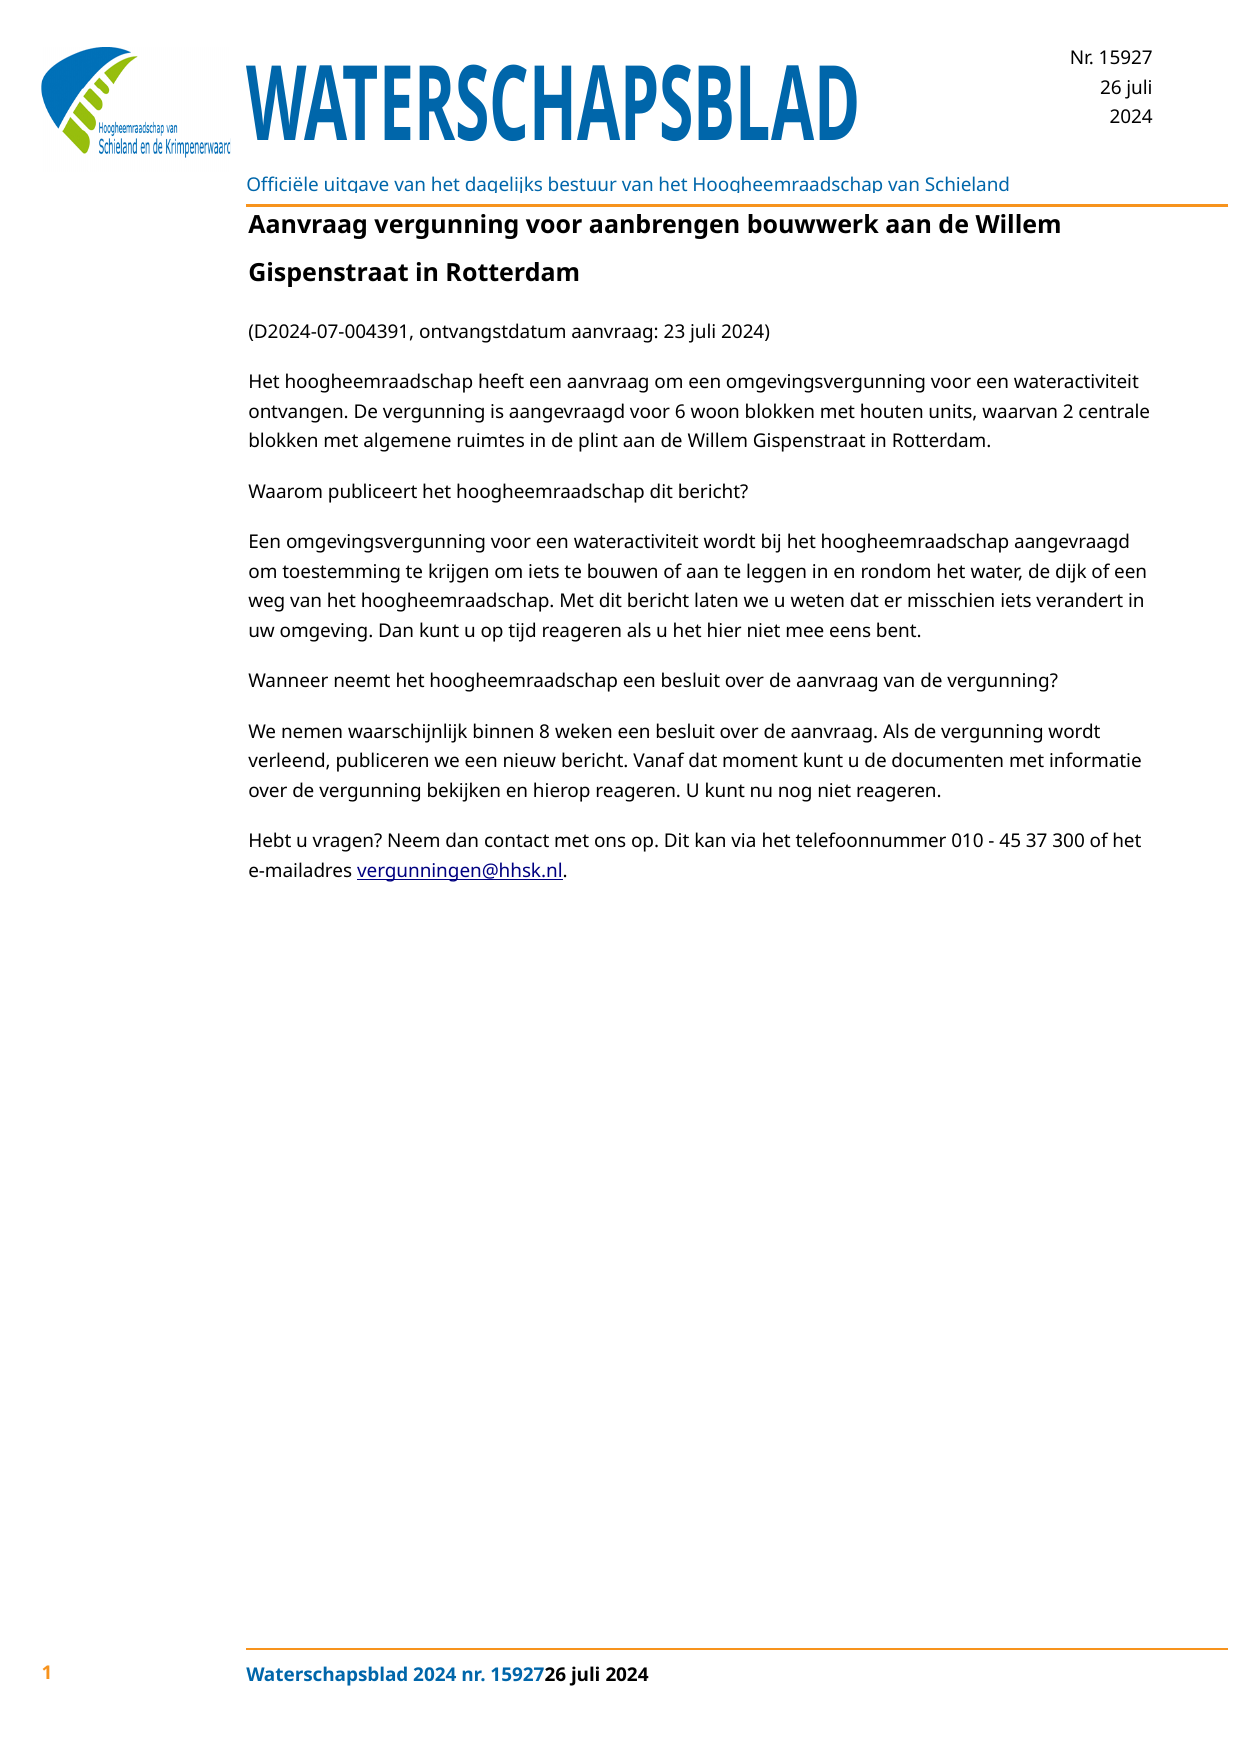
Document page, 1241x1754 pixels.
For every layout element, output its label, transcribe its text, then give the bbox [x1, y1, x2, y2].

picture [41, 47, 231, 172]
text (D2024-07-004391, ontvangstdatum aanvraag: 23 juli 2024) [248, 318, 1152, 344]
text Aanvraag vergunning voor aanbrengen bouwwerk aan de Willem Gispenstraat in Rotterdam [248, 207, 1152, 288]
text Waarom publiceert het hoogheemraadschap dit bericht? [248, 478, 1152, 504]
text We nemen waarschijnlijk binnen 8 weken een besluit over de aanvraag. Als de vergunning wordt verleend, publiceren we een nieuw bericht. Vanaf dat moment kunt u de documenten met informatie over de vergunning bekijken en hierop reageren. U kunt nu nog niet reageren. [248, 718, 1152, 803]
text Het hoogheemraadschap heeft een aanvraag om een omgevingsvergunning voor een wateractiviteit ontvangen. De vergunning is aangevraagd voor 6 woon blokken met houten units, waarvan 2 centrale blokken met algemene ruimtes in de plint aan de Willem Gispenstraat in Rotterdam. [248, 368, 1152, 453]
text Wanneer neemt het hoogheemraadschap een besluit over de aanvraag van de vergunning? [248, 667, 1152, 693]
text Hebt u vragen? Neem dan contact met ons op. Dit kan via het telefoonnummer 010 - 45 37 300 of het e-mailadres vergunningen@hhsk.nl. [248, 827, 1152, 883]
text Een omgevingsvergunning voor een wateractiviteit wordt bij het hoogheemraadschap aangevraagd om toestemming te krijgen om iets te bouwen of aan te leggen in en rondom het water, de dijk of een weg van het hoogheemraadschap. Met dit bericht laten we u weten dat er misschien iets verandert in uw omgeving. Dan kunt u op tijd reageren als u het hier niet mee eens bent. [248, 528, 1152, 643]
